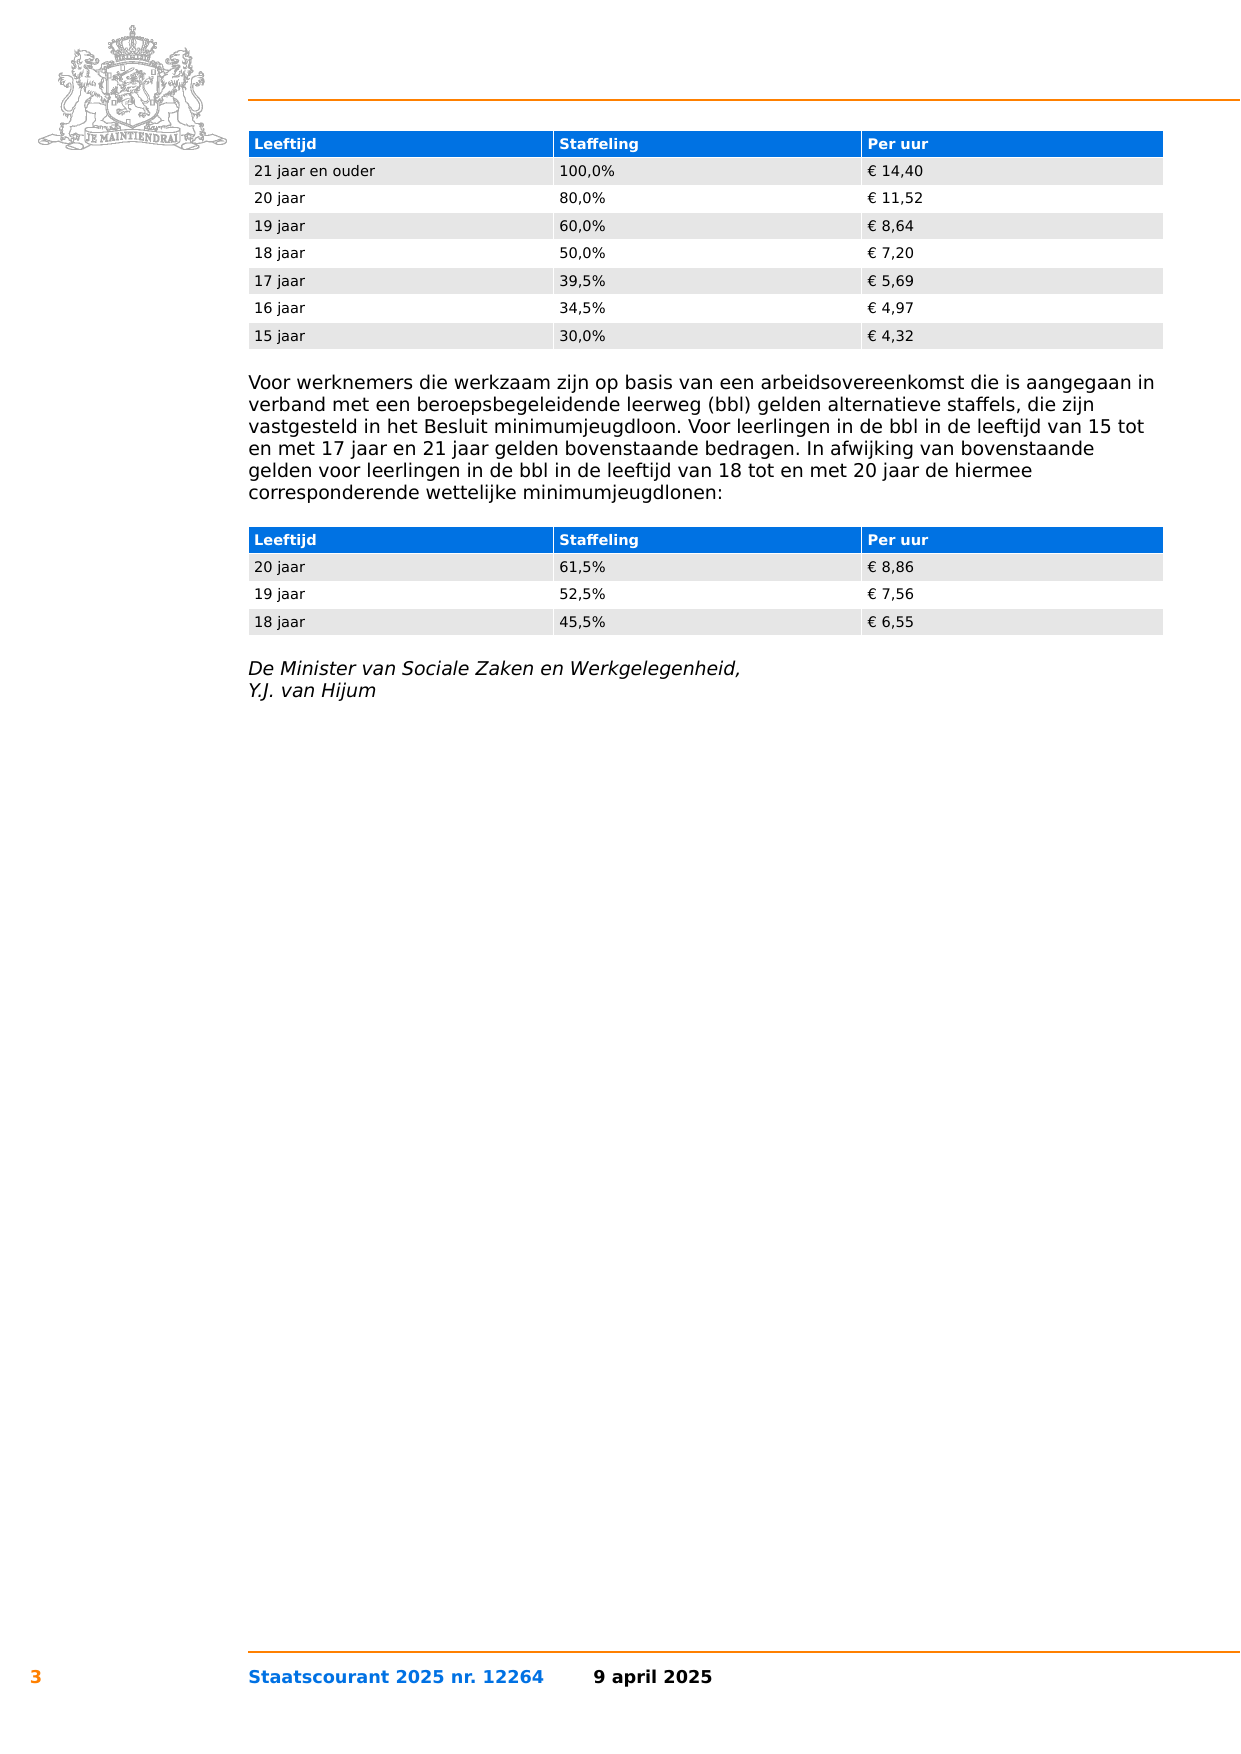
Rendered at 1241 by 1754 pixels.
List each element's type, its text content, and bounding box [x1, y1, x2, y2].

table_cell 39,5% [554, 268, 861, 294]
table_cell € 5,69 [862, 268, 1163, 294]
table_cell € 6,55 [862, 609, 1163, 635]
table_cell 100,0% [554, 158, 861, 185]
table_cell 19 jaar [249, 213, 553, 239]
text De Minister van Sociale Zaken en Werkgelegenheid, Y.J. van Hijum [248, 658, 1163, 702]
table_cell 61,5% [554, 554, 861, 581]
table_cell 80,0% [554, 186, 861, 212]
table_header Staffeling [554, 131, 861, 157]
table_header Leeftijd [249, 527, 553, 553]
table_cell 17 jaar [249, 268, 553, 294]
table_header Per uur [862, 131, 1163, 157]
table_cell € 8,64 [862, 213, 1163, 239]
table_cell 16 jaar [249, 295, 553, 322]
table_cell 52,5% [554, 582, 861, 608]
table_cell € 7,20 [862, 241, 1163, 267]
table_cell € 7,56 [862, 582, 1163, 608]
table_cell 20 jaar [249, 554, 553, 581]
text Voor werknemers die werkzaam zijn op basis van een arbeidsovereenkomst die is aangegaan in verband met een beroepsbegeleidende leerweg (bbl) gelden alternatieve staffels, die zijn vastgesteld in het Besluit minimumjeugdloon. Voor leerlingen in de bbl in de leeftijd van 15 tot en met 17 jaar en 21 jaar gelden bovenstaande bedragen. In afwijking van bovenstaande gelden voor leerlingen in de bbl in de leeftijd van 18 tot en met 20 jaar de hiermee corresponderende wettelijke minimumjeugdlonen: [248, 372, 1163, 504]
picture [38, 25, 227, 150]
table_header Staffeling [554, 527, 861, 553]
table_cell € 11,52 [862, 186, 1163, 212]
table_cell 50,0% [554, 241, 861, 267]
table_cell 20 jaar [249, 186, 553, 212]
table_header Leeftijd [249, 131, 553, 157]
table_cell € 14,40 [862, 158, 1163, 185]
table_cell 34,5% [554, 295, 861, 322]
table_cell 18 jaar [249, 241, 553, 267]
table_cell 45,5% [554, 609, 861, 635]
table_header Per uur [862, 527, 1163, 553]
table_cell 18 jaar [249, 609, 553, 635]
table_cell € 8,86 [862, 554, 1163, 581]
table_cell € 4,32 [862, 323, 1163, 349]
table_cell 30,0% [554, 323, 861, 349]
table_cell 21 jaar en ouder [249, 158, 553, 185]
table_cell € 4,97 [862, 295, 1163, 322]
table_cell 60,0% [554, 213, 861, 239]
table_cell 19 jaar [249, 582, 553, 608]
table_cell 15 jaar [249, 323, 553, 349]
